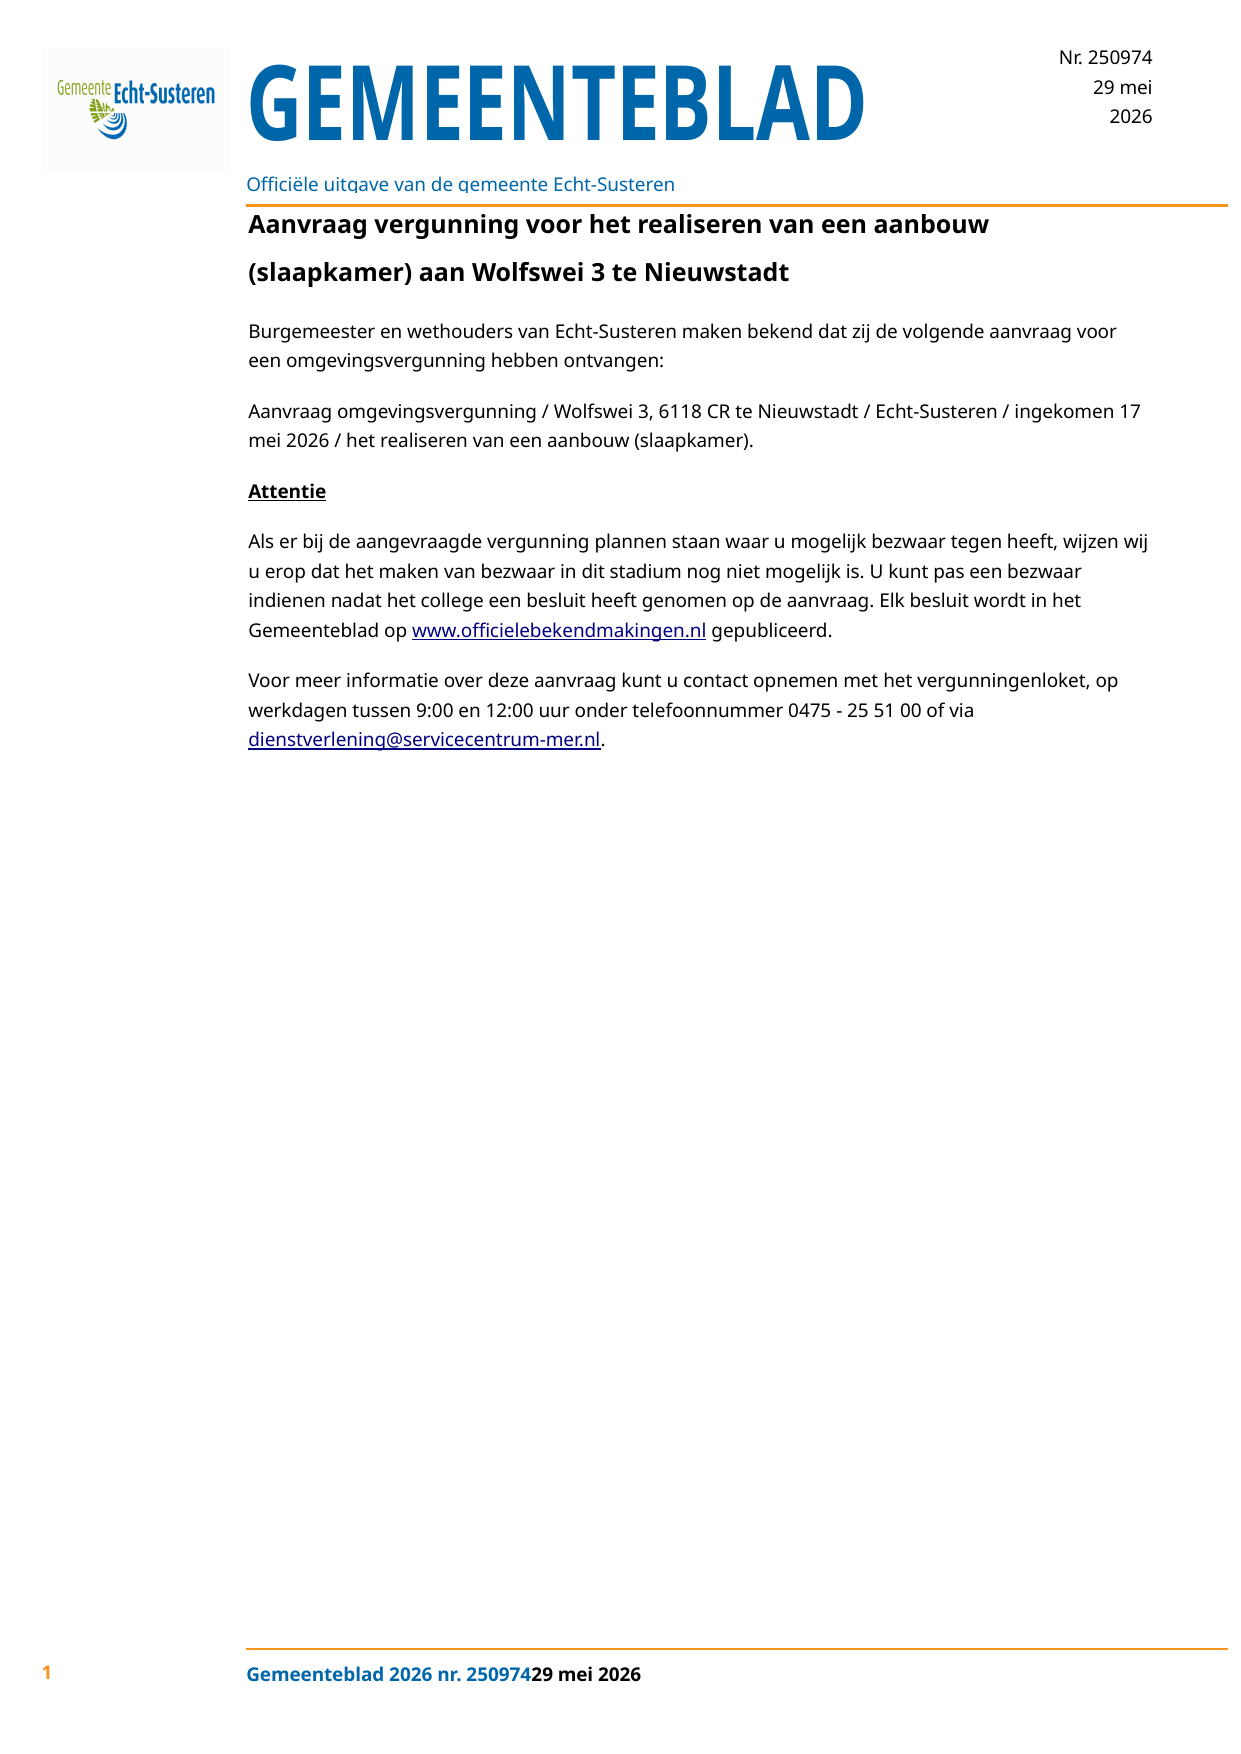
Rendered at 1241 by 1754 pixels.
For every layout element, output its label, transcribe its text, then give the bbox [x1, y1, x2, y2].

text Attentie [248, 478, 1152, 504]
text Aanvraag omgevingsvergunning / Wolfswei 3, 6118 CR te Nieuwstadt / Echt-Susteren / ingekomen 17 mei 2026 / het realiseren van een aanbouw (slaapkamer). [248, 398, 1152, 453]
picture [41, 47, 231, 172]
text Aanvraag vergunning voor het realiseren van een aanbouw (slaapkamer) aan Wolfswei 3 te Nieuwstadt [248, 207, 1152, 288]
text Voor meer informatie over deze aanvraag kunt u contact opnemen met het vergunningenloket, op werkdagen tussen 9:00 en 12:00 uur onder telefoonnummer 0475 - 25 51 00 of via dienstverlening@servicecentrum-mer.nl. [248, 667, 1152, 752]
text Als er bij de aangevraagde vergunning plannen staan waar u mogelijk bezwaar tegen heeft, wijzen wij u erop dat het maken van bezwaar in dit stadium nog niet mogelijk is. U kunt pas een bezwaar indienen nadat het college een besluit heeft genomen op de aanvraag. Elk besluit wordt in het Gemeenteblad op www.officielebekendmakingen.nl gepubliceerd. [248, 528, 1152, 643]
text Burgemeester en wethouders van Echt-Susteren maken bekend dat zij de volgende aanvraag voor een omgevingsvergunning hebben ontvangen: [248, 318, 1152, 373]
